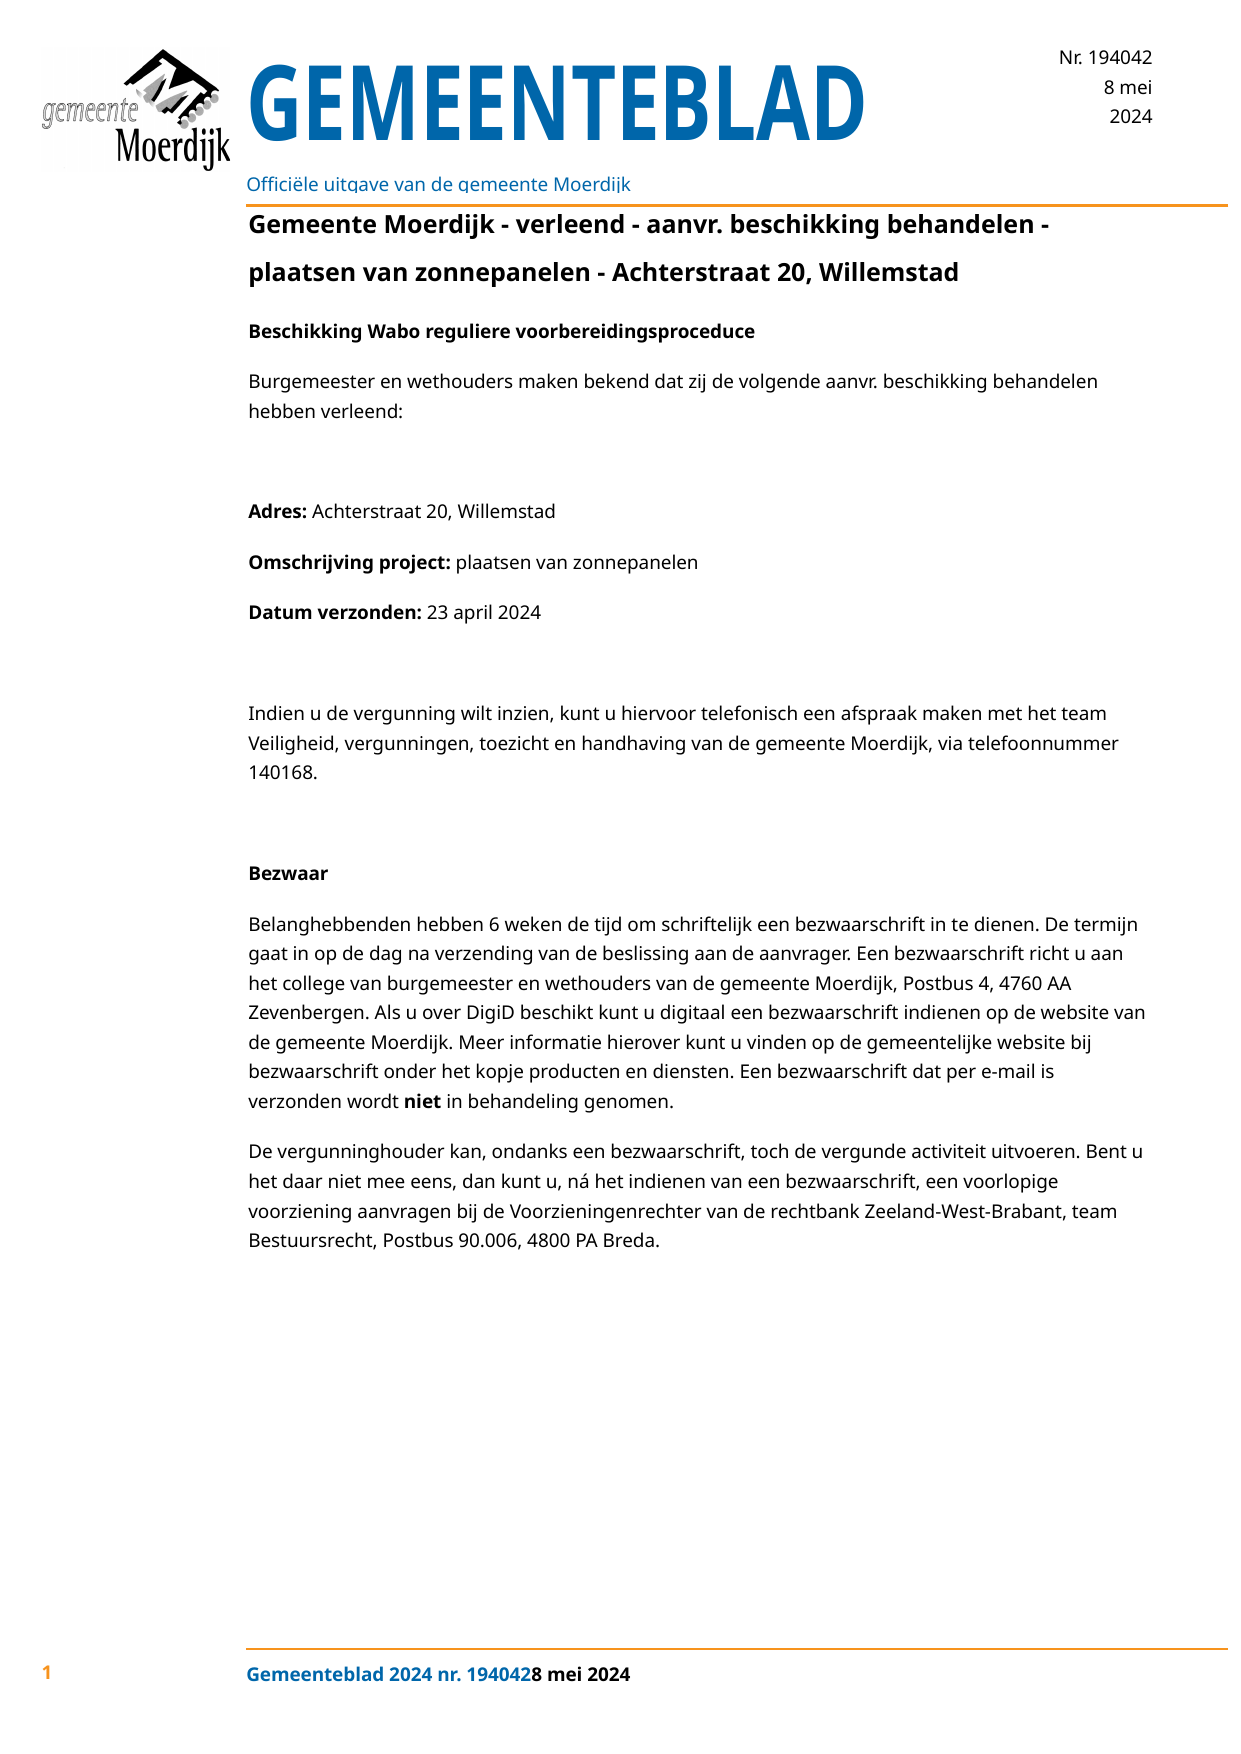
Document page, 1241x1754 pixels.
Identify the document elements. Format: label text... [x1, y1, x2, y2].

text De vergunninghouder kan, ondanks een bezwaarschrift, toch de vergunde activiteit uitvoeren. Bent u het daar niet mee eens, dan kunt u, ná het indienen van een bezwaarschrift, een voorlopige voorziening aanvragen bij de Voorzieningenrechter van de rechtbank Zeeland-West-Brabant, team Bestuursrecht, Postbus 90.006, 4800 PA Breda. [248, 1139, 1152, 1253]
text Belanghebbenden hebben 6 weken de tijd om schriftelijk een bezwaarschrift in te dienen. De termijn gaat in op de dag na verzending van de beslissing aan de aanvrager. Een bezwaarschrift richt u aan het college van burgemeester en wethouders van de gemeente Moerdijk, Postbus 4, 4760 AA Zevenbergen. Als u over DigiD beschikt kunt u digitaal een bezwaarschrift indienen op de website van de gemeente Moerdijk. Meer informatie hierover kunt u vinden op de gemeentelijke website bij bezwaarschrift onder het kopje producten en diensten. Een bezwaarschrift dat per e-mail is verzonden wordt niet in behandeling genomen. [248, 911, 1152, 1114]
text Adres: Achterstraat 20, Willemstad [248, 499, 1152, 524]
text Datum verzonden: 23 april 2024 [248, 599, 1152, 625]
text Burgemeester en wethouders maken bekend dat zij de volgende aanvr. beschikking behandelen hebben verleend: [248, 368, 1152, 424]
text Gemeente Moerdijk - verleend - aanvr. beschikking behandelen - plaatsen van zonnepanelen - Achterstraat 20, Willemstad [248, 207, 1152, 288]
text Omschrijving project: plaatsen van zonnepanelen [248, 549, 1152, 575]
text Indien u de vergunning wilt inzien, kunt u hiervoor telefonisch een afspraak maken met het team Veiligheid, vergunningen, toezicht en handhaving van de gemeente Moerdijk, via telefoonnummer 140168. [248, 700, 1152, 785]
text Beschikking Wabo reguliere voorbereidingsproceduce [248, 318, 1152, 344]
picture [41, 47, 231, 172]
text Bezwaar [248, 860, 1152, 886]
